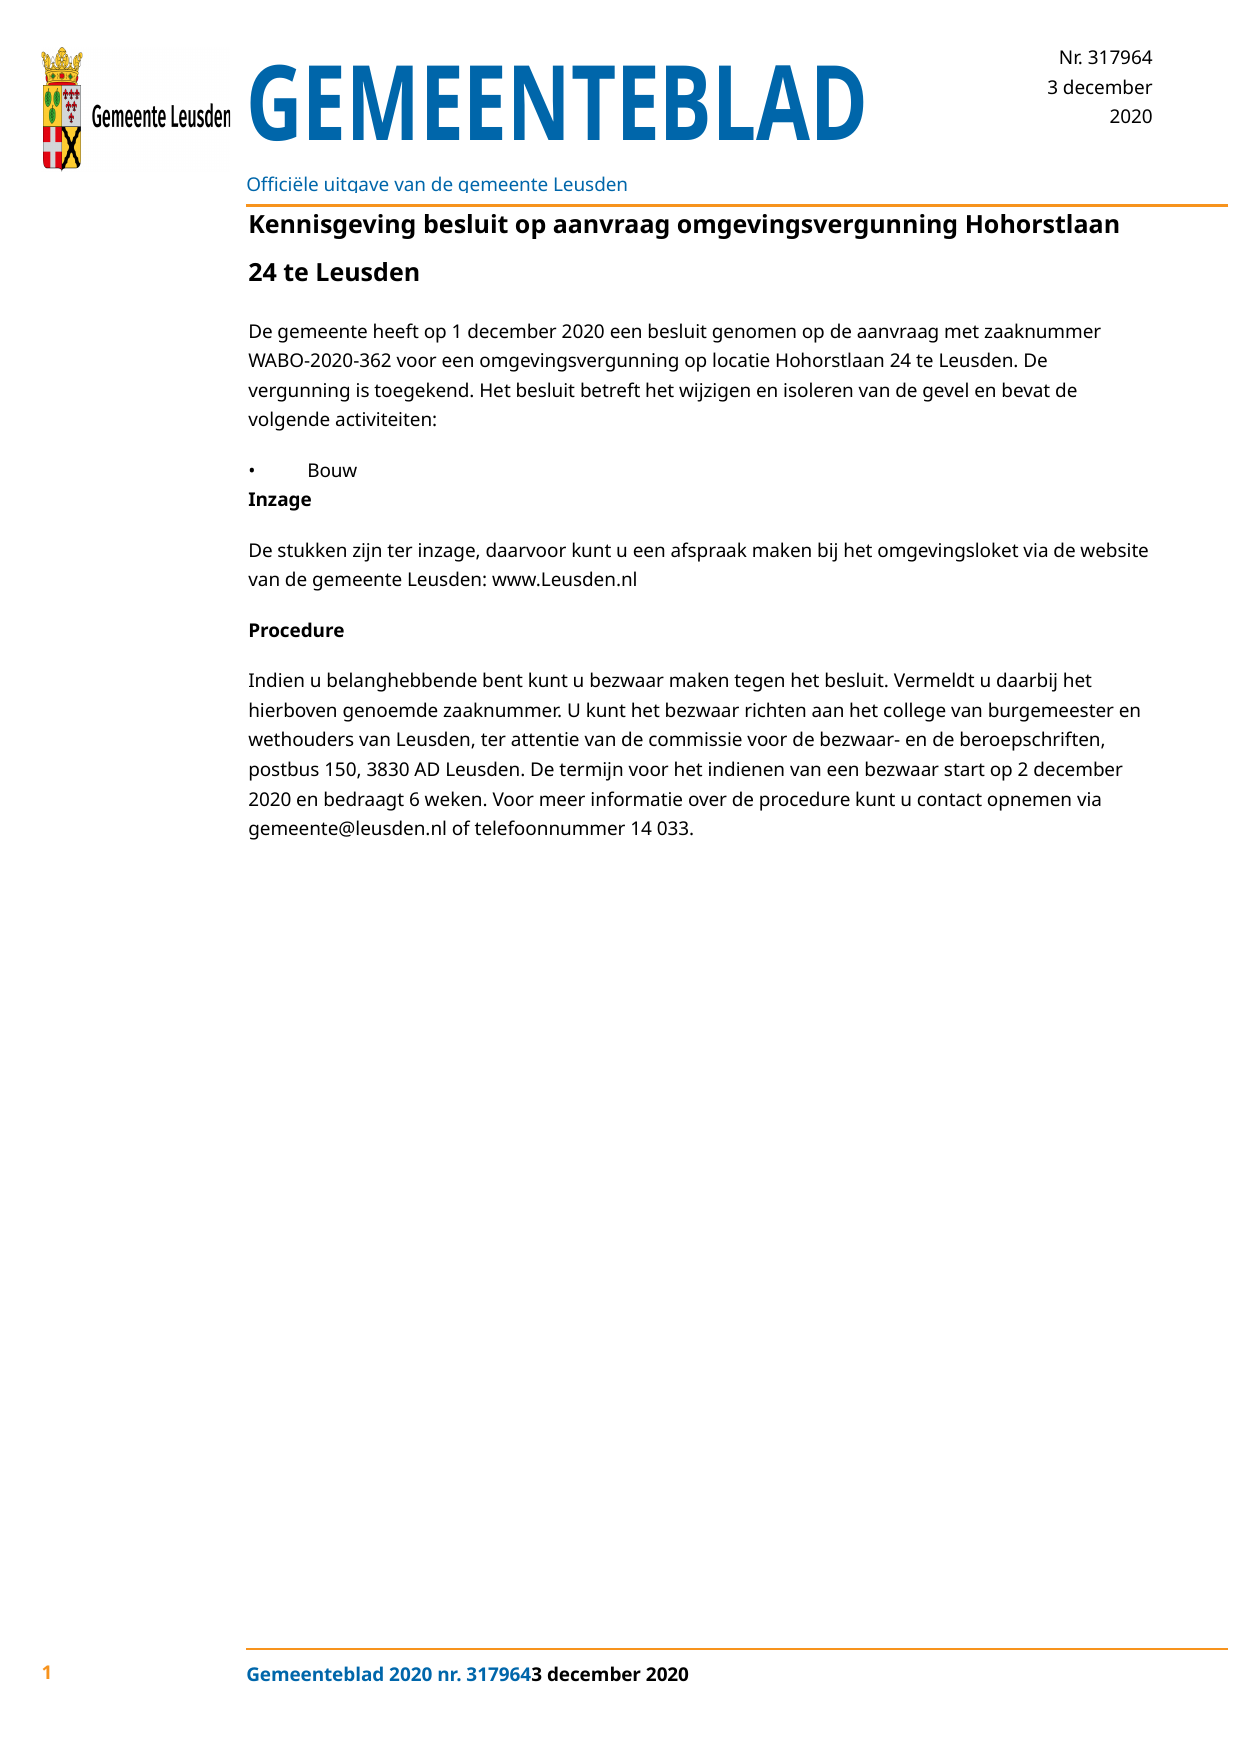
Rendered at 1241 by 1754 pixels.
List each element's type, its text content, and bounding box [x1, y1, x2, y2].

text Kennisgeving besluit op aanvraag omgevingsvergunning Hohorstlaan 24 te Leusden [248, 207, 1152, 288]
list Bouw [248, 457, 1152, 483]
text Procedure [248, 617, 1152, 643]
text De stukken zijn ter inzage, daarvoor kunt u een afspraak maken bij het omgevingsloket via de website van de gemeente Leusden: www.Leusden.nl [248, 537, 1152, 592]
picture [41, 47, 231, 172]
text De gemeente heeft op 1 december 2020 een besluit genomen op de aanvraag met zaaknummer WABO-2020-362 voor een omgevingsvergunning op locatie Hohorstlaan 24 te Leusden. De vergunning is toegekend. Het besluit betreft het wijzigen en isoleren van de gevel en bevat de volgende activiteiten: [248, 318, 1152, 432]
text Indien u belanghebbende bent kunt u bezwaar maken tegen het besluit. Vermeldt u daarbij het hierboven genoemde zaaknummer. U kunt het bezwaar richten aan het college van burgemeester en wethouders van Leusden, ter attentie van de commissie voor de bezwaar- en de beroepschriften, postbus 150, 3830 AD Leusden. De termijn voor het indienen van een bezwaar start op 2 december 2020 en bedraagt 6 weken. Voor meer informatie over de procedure kunt u contact opnemen via gemeente@leusden.nl of telefoonnummer 14 033. [248, 667, 1152, 841]
text Inzage [248, 487, 1152, 512]
